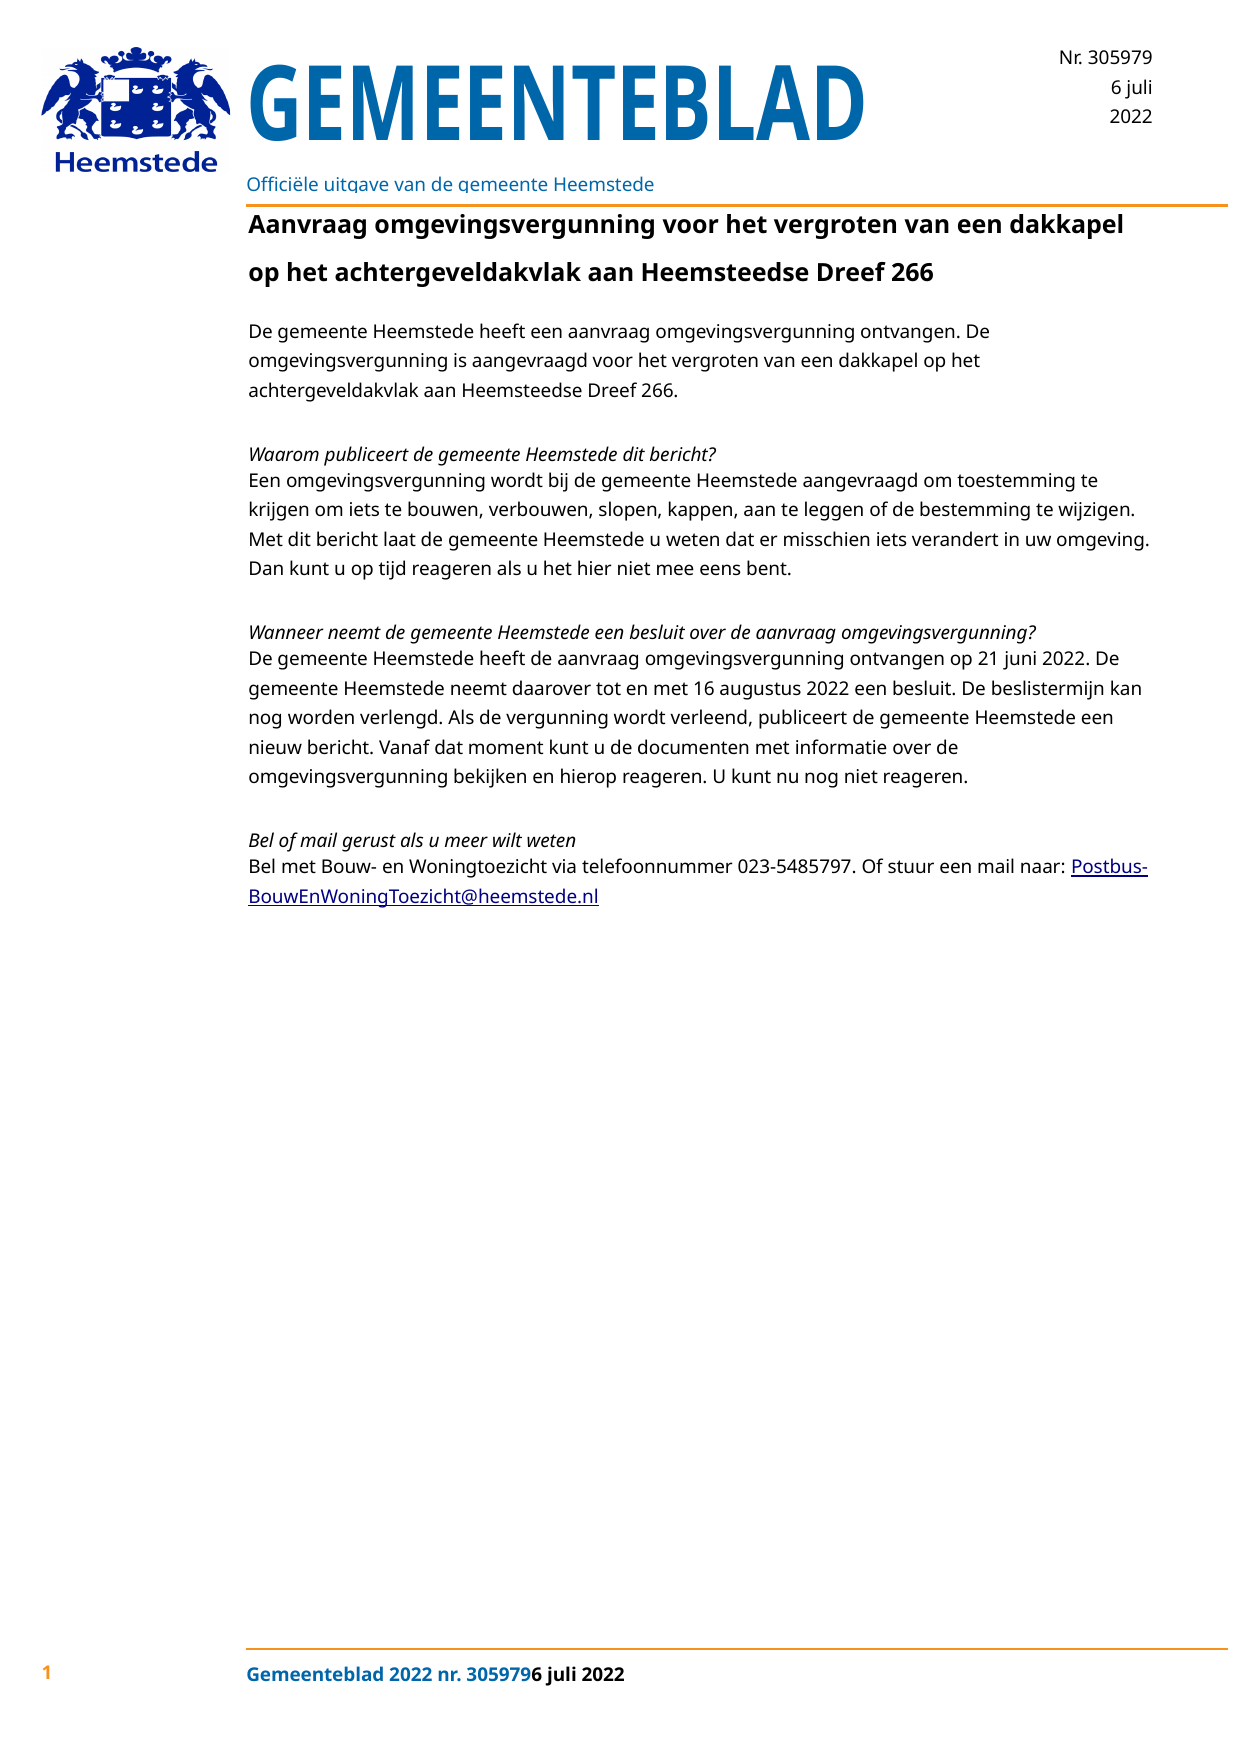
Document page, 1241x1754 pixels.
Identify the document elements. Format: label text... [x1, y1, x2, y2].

text Wanneer neemt de gemeente Heemstede een besluit over de aanvraag omgevingsvergunning? [248, 619, 1152, 645]
text Een omgevingsvergunning wordt bij de gemeente Heemstede aangevraagd om toestemming te krijgen om iets te bouwen, verbouwen, slopen, kappen, aan te leggen of de bestemming te wijzigen. Met dit bericht laat de gemeente Heemstede u weten dat er misschien iets verandert in uw omgeving. Dan kunt u op tijd reageren als u het hier niet mee eens bent. [248, 467, 1152, 581]
text Bel met Bouw- en Woningtoezicht via telefoonnummer 023-5485797. Of stuur een mail naar: Postbus-BouwEnWoningToezicht@heemstede.nl [248, 853, 1152, 908]
text Waarom publiceert de gemeente Heemstede dit bericht? [248, 441, 1152, 467]
picture [41, 47, 231, 172]
text De gemeente Heemstede heeft een aanvraag omgevingsvergunning ontvangen. De omgevingsvergunning is aangevraagd voor het vergroten van een dakkapel op het achtergeveldakvlak aan Heemsteedse Dreef 266. [248, 318, 1152, 403]
text Bel of mail gerust als u meer wilt weten [248, 827, 1152, 853]
text Aanvraag omgevingsvergunning voor het vergroten van een dakkapel op het achtergeveldakvlak aan Heemsteedse Dreef 266 [248, 207, 1152, 288]
text De gemeente Heemstede heeft de aanvraag omgevingsvergunning ontvangen op 21 juni 2022. De gemeente Heemstede neemt daarover tot en met 16 augustus 2022 een besluit. De beslistermijn kan nog worden verlengd. Als de vergunning wordt verleend, publiceert de gemeente Heemstede een nieuw bericht. Vanaf dat moment kunt u de documenten met informatie over de omgevingsvergunning bekijken en hierop reageren. U kunt nu nog niet reageren. [248, 645, 1152, 789]
